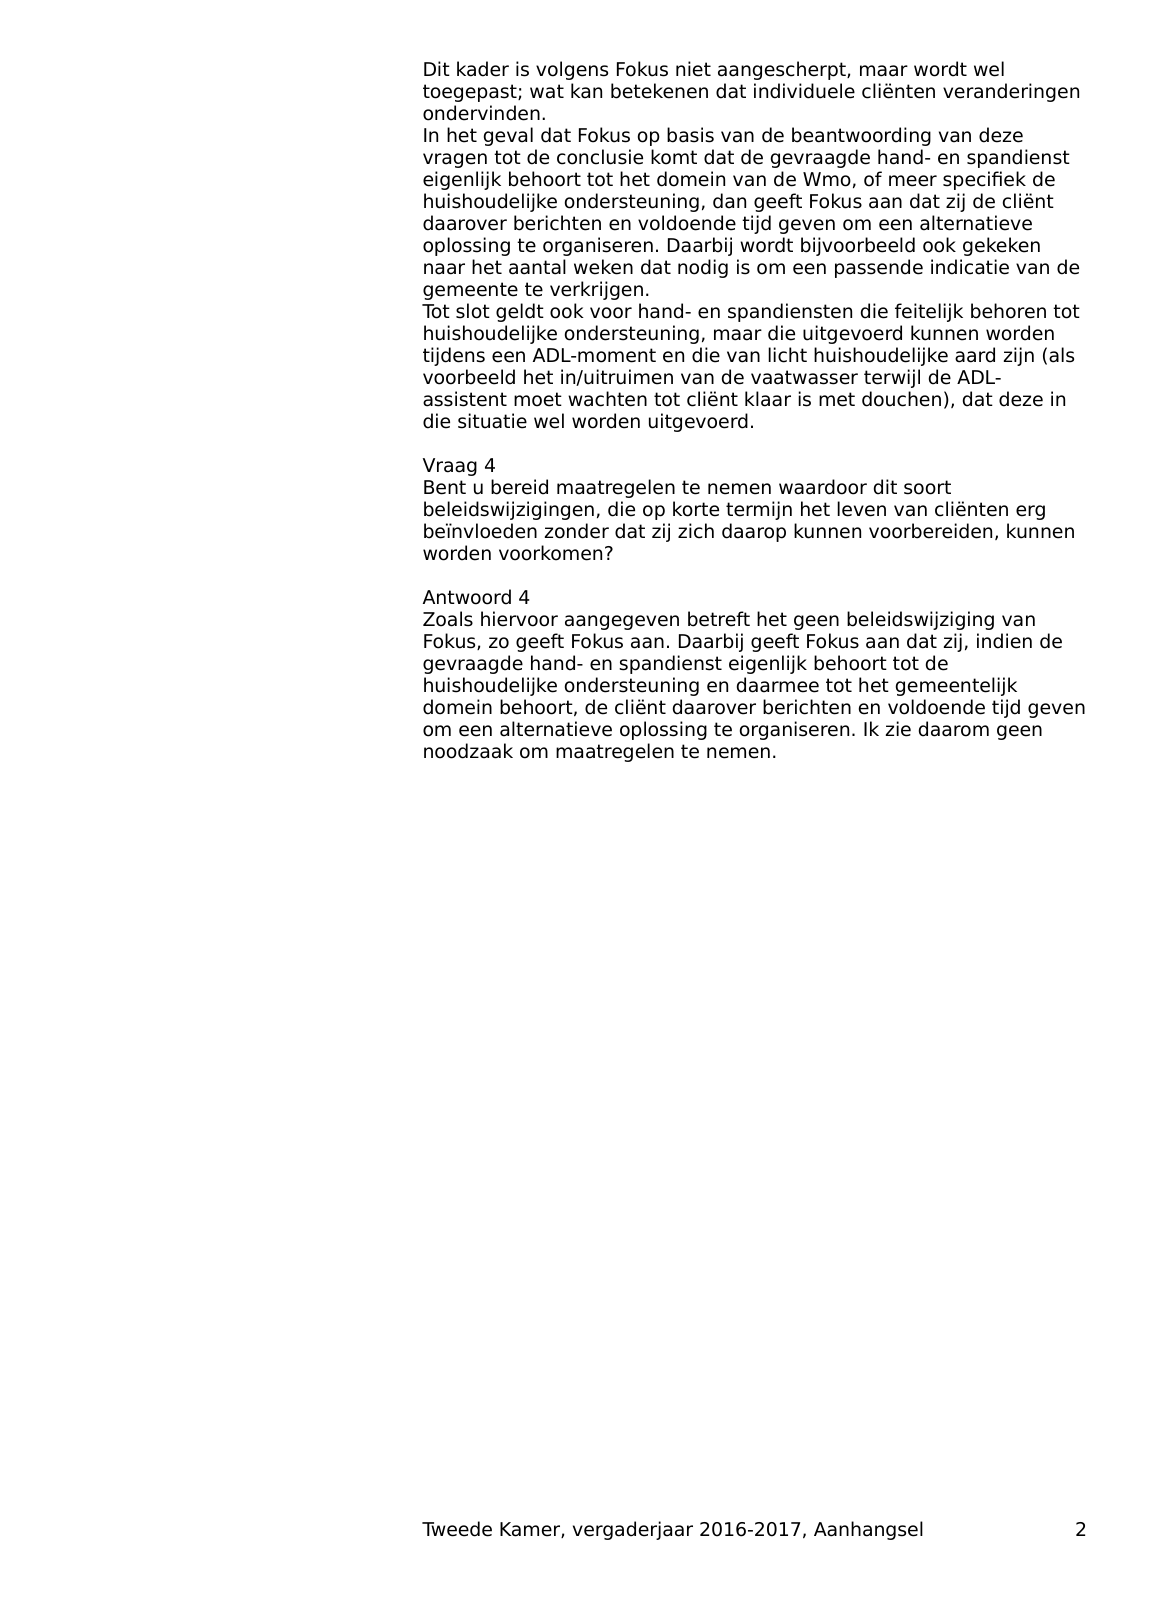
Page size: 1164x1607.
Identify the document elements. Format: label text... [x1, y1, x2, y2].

text Bent u bereid maatregelen te nemen waardoor dit soort beleidswijzigingen, die op korte termijn het leven van cliënten erg beïnvloeden zonder dat zij zich daarop kunnen voorbereiden, kunnen worden voorkomen? [422, 477, 1087, 565]
text Zoals hiervoor aangegeven betreft het geen beleidswijziging van Fokus, zo geeft Fokus aan. Daarbij geeft Fokus aan dat zij, indien de gevraagde hand- en spandienst eigenlijk behoort tot de huishoudelijke ondersteuning en daarmee tot het gemeentelijk domein behoort, de cliënt daarover berichten en voldoende tijd geven om een alternatieve oplossing te organiseren. Ik zie daarom geen noodzaak om maatregelen te nemen. [422, 609, 1087, 763]
text Dit kader is volgens Fokus niet aangescherpt, maar wordt wel toegepast; wat kan betekenen dat individuele cliënten veranderingen ondervinden. [422, 59, 1087, 125]
text In het geval dat Fokus op basis van de beantwoording van deze vragen tot de conclusie komt dat de gevraagde hand- en spandienst eigenlijk behoort tot het domein van de Wmo, of meer specifiek de huishoudelijke ondersteuning, dan geeft Fokus aan dat zij de cliënt daarover berichten en voldoende tijd geven om een alternatieve oplossing te organiseren. Daarbij wordt bijvoorbeeld ook gekeken naar het aantal weken dat nodig is om een passende indicatie van de gemeente te verkrijgen. [422, 125, 1087, 301]
text Antwoord 4 [422, 587, 1087, 609]
text Vraag 4 [422, 455, 1087, 477]
text Tot slot geldt ook voor hand- en spandiensten die feitelijk behoren tot huishoudelijke ondersteuning, maar die uitgevoerd kunnen worden tijdens een ADL-moment en die van licht huishoudelijke aard zijn (als voorbeeld het in/uitruimen van de vaatwasser terwijl de ADL-assistent moet wachten tot cliënt klaar is met douchen), dat deze in die situatie wel worden uitgevoerd. [422, 301, 1087, 433]
